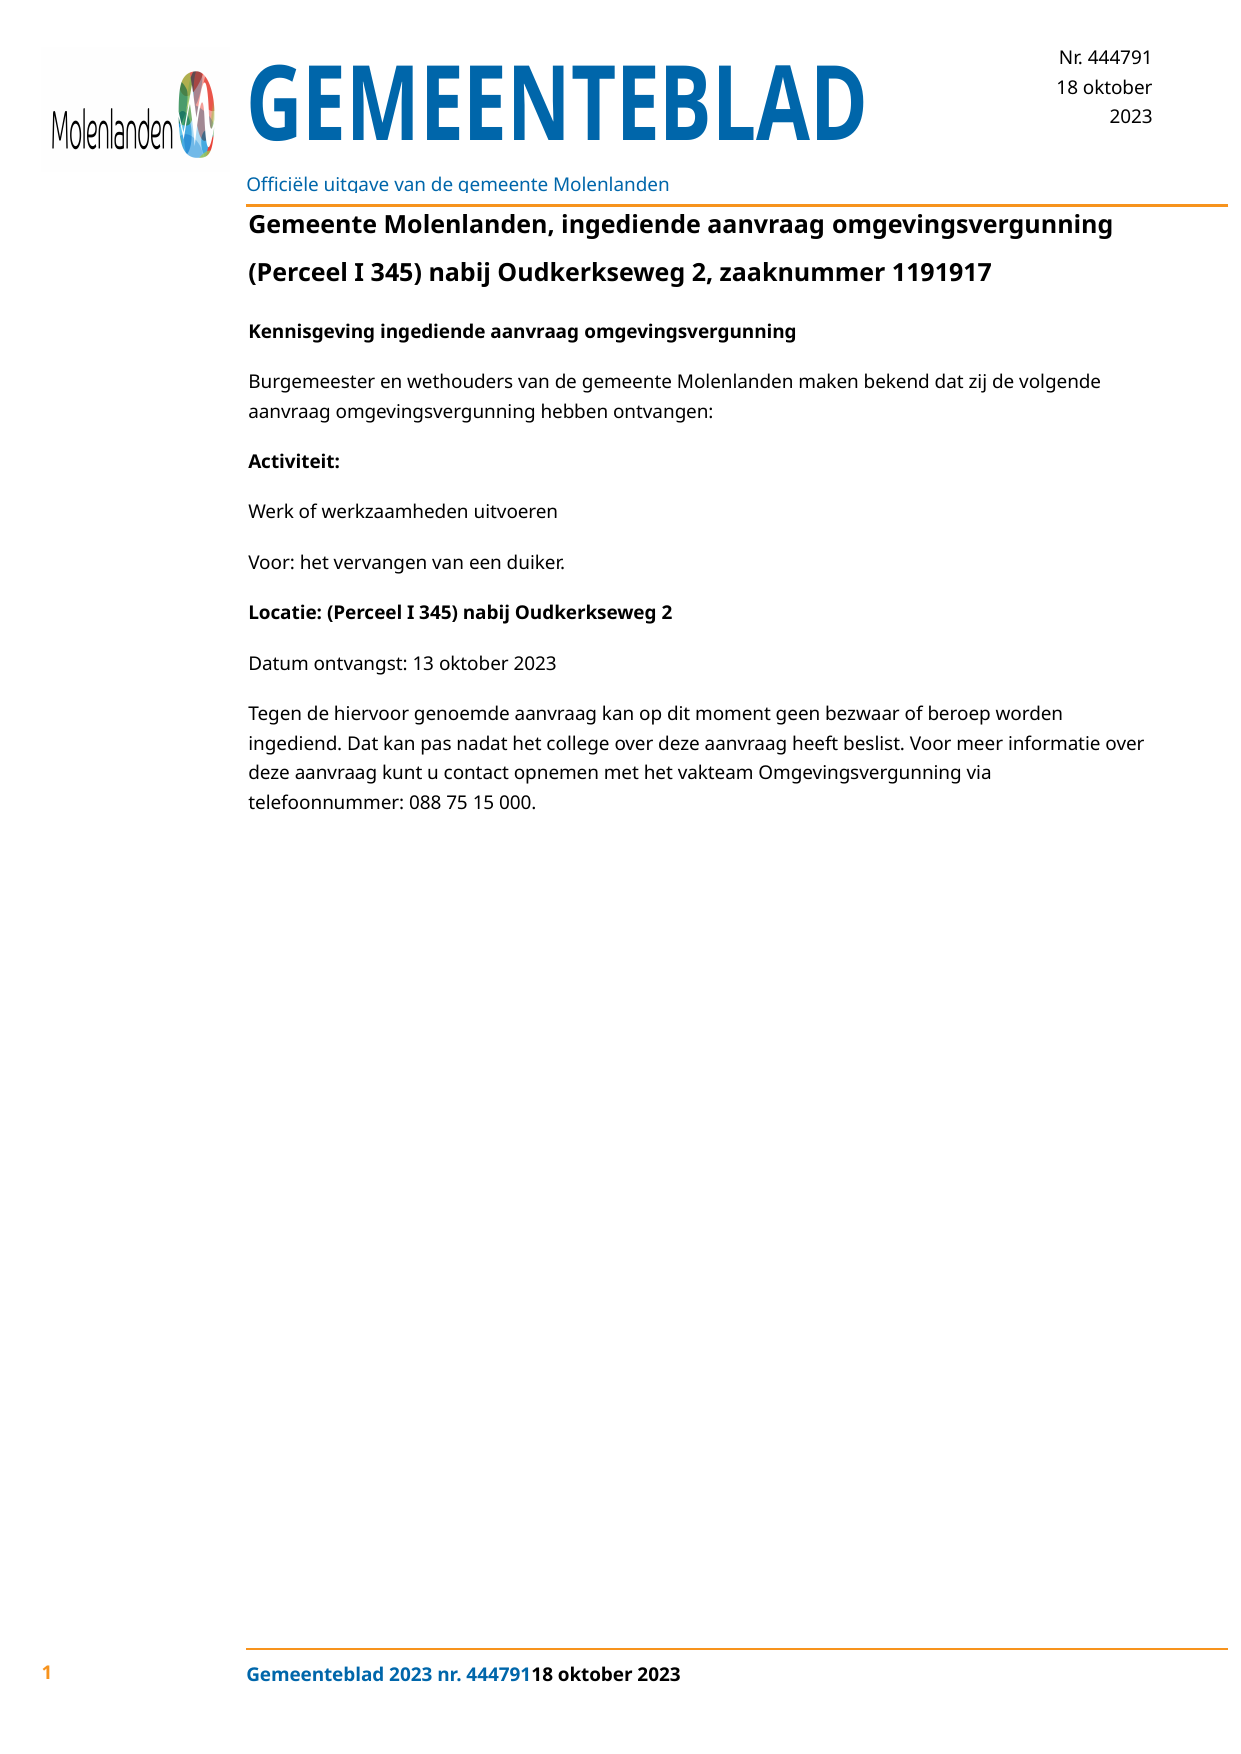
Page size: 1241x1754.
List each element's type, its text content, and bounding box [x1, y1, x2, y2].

text Burgemeester en wethouders van de gemeente Molenlanden maken bekend dat zij de volgende aanvraag omgevingsvergunning hebben ontvangen: [248, 368, 1152, 424]
text Tegen de hiervoor genoemde aanvraag kan op dit moment geen bezwaar of beroep worden ingediend. Dat kan pas nadat het college over deze aanvraag heeft beslist. Voor meer informatie over deze aanvraag kunt u contact opnemen met het vakteam Omgevingsvergunning via telefoonnummer: 088 75 15 000. [248, 700, 1152, 815]
picture [41, 47, 231, 172]
text Locatie: (Perceel I 345) nabij Oudkerkseweg 2 [248, 599, 1152, 625]
text Gemeente Molenlanden, ingediende aanvraag omgevingsvergunning (Perceel I 345) nabij Oudkerkseweg 2, zaaknummer 1191917 [248, 207, 1152, 288]
text Voor: het vervangen van een duiker. [248, 549, 1152, 575]
text Activiteit: [248, 448, 1152, 474]
text Kennisgeving ingediende aanvraag omgevingsvergunning [248, 318, 1152, 344]
text Datum ontvangst: 13 oktober 2023 [248, 650, 1152, 676]
text Werk of werkzaamheden uitvoeren [248, 499, 1152, 524]
